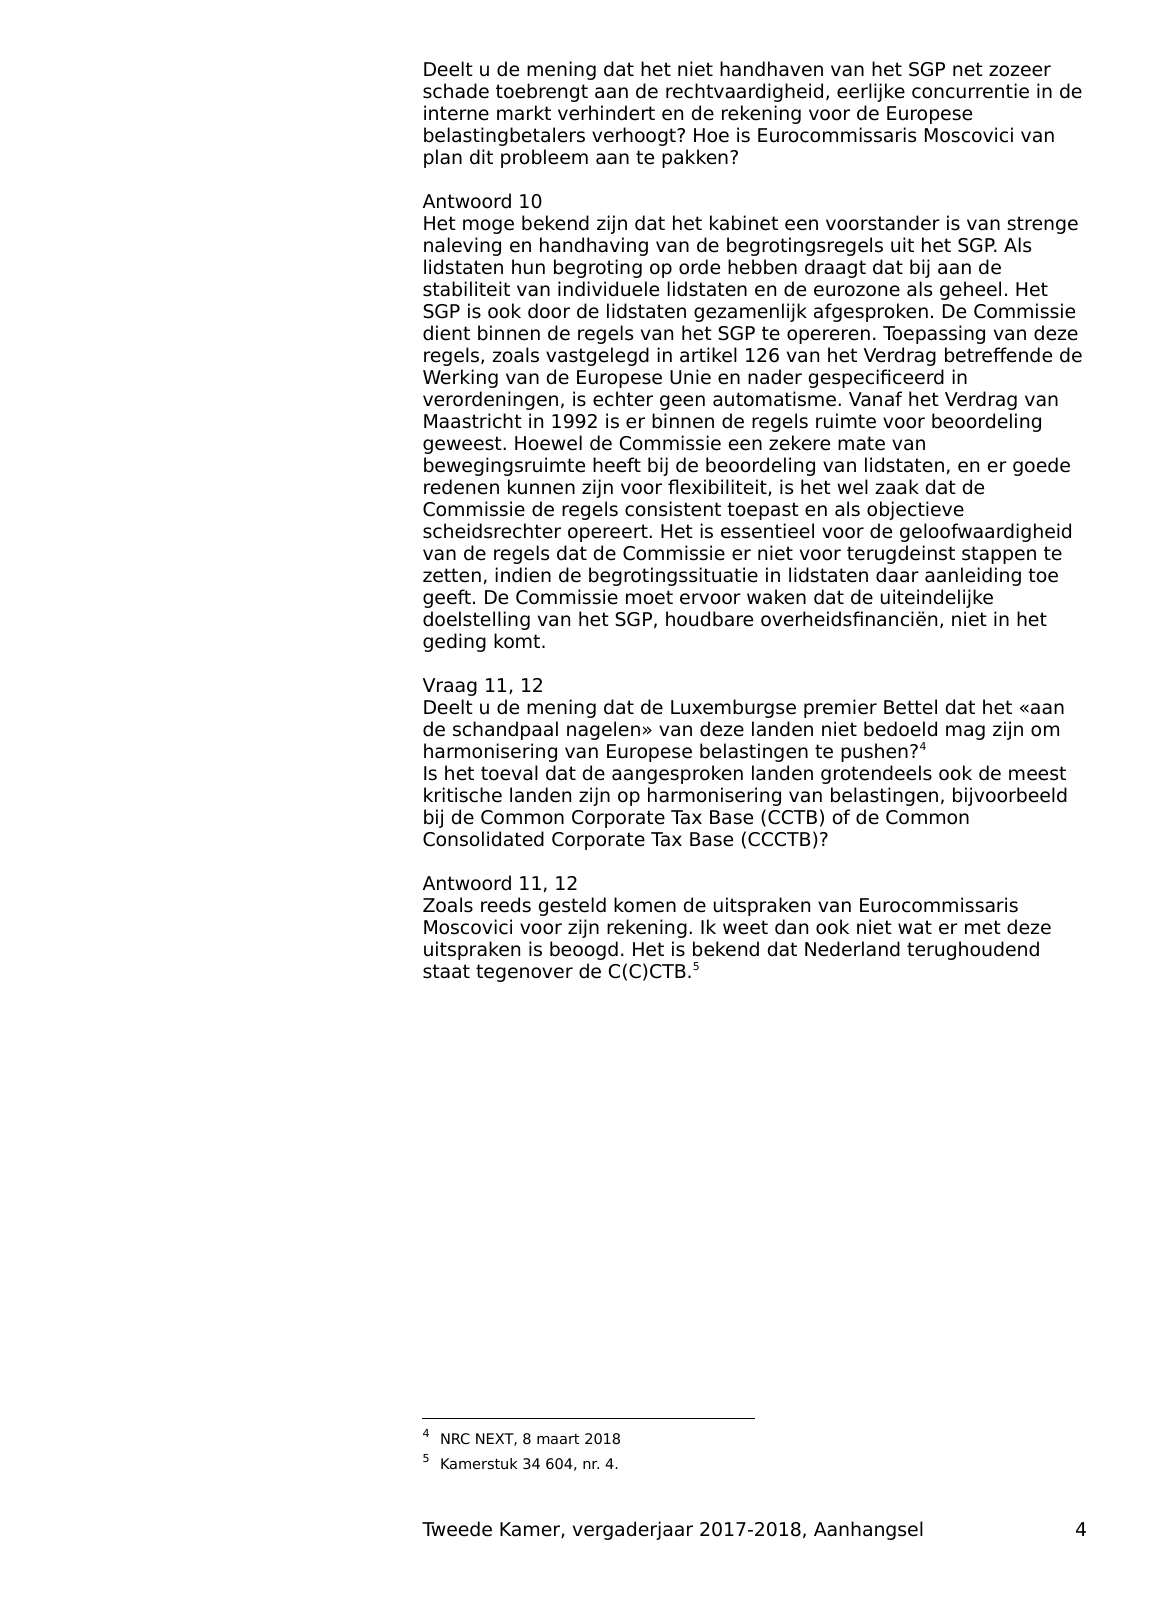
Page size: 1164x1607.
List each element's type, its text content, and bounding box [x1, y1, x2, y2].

text Deelt u de mening dat het niet handhaven van het SGP net zozeer schade toebrengt aan de rechtvaardigheid, eerlijke concurrentie in de interne markt verhindert en de rekening voor de Europese belastingbetalers verhoogt? Hoe is Eurocommissaris Moscovici van plan dit probleem aan te pakken? [422, 59, 1087, 169]
text Het moge bekend zijn dat het kabinet een voorstander is van strenge naleving en handhaving van de begrotingsregels uit het SGP. Als lidstaten hun begroting op orde hebben draagt dat bij aan de stabiliteit van individuele lidstaten en de eurozone als geheel. Het SGP is ook door de lidstaten gezamenlijk afgesproken. De Commissie dient binnen de regels van het SGP te opereren. Toepassing van deze regels, zoals vastgelegd in artikel 126 van het Verdrag betreffende de Werking van de Europese Unie en nader gespecificeerd in verordeningen, is echter geen automatisme. Vanaf het Verdrag van Maastricht in 1992 is er binnen de regels ruimte voor beoordeling geweest. Hoewel de Commissie een zekere mate van bewegingsruimte heeft bij de beoordeling van lidstaten, en er goede redenen kunnen zijn voor flexibiliteit, is het wel zaak dat de Commissie de regels consistent toepast en als objectieve scheidsrechter opereert. Het is essentieel voor de geloofwaardigheid van de regels dat de Commissie er niet voor terugdeinst stappen te zetten, indien de begrotingssituatie in lidstaten daar aanleiding toe geeft. De Commissie moet ervoor waken dat de uiteindelijke doelstelling van het SGP, houdbare overheidsfinanciën, niet in het geding komt. [422, 213, 1087, 653]
text Kamerstuk 34 604, nr. 4. [422, 1452, 1087, 1474]
text Antwoord 11, 12 [422, 873, 1087, 895]
text Vraag 11, 12 [422, 675, 1087, 697]
text NRC NEXT, 8 maart 2018 [422, 1427, 1087, 1449]
text Antwoord 10 [422, 191, 1087, 213]
text Zoals reeds gesteld komen de uitspraken van Eurocommissaris Moscovici voor zijn rekening. Ik weet dan ook niet wat er met deze uitspraken is beoogd. Het is bekend dat Nederland terughoudend staat tegenover de C(C)CTB. [422, 895, 1087, 983]
text Deelt u de mening dat de Luxemburgse premier Bettel dat het «aan de schandpaal nagelen» van deze landen niet bedoeld mag zijn om harmonisering van Europese belastingen te pushen? [422, 697, 1087, 763]
text Is het toeval dat de aangesproken landen grotendeels ook de meest kritische landen zijn op harmonisering van belastingen, bijvoorbeeld bij de Common Corporate Tax Base (CCTB) of de Common Consolidated Corporate Tax Base (CCCTB)? [422, 763, 1087, 851]
